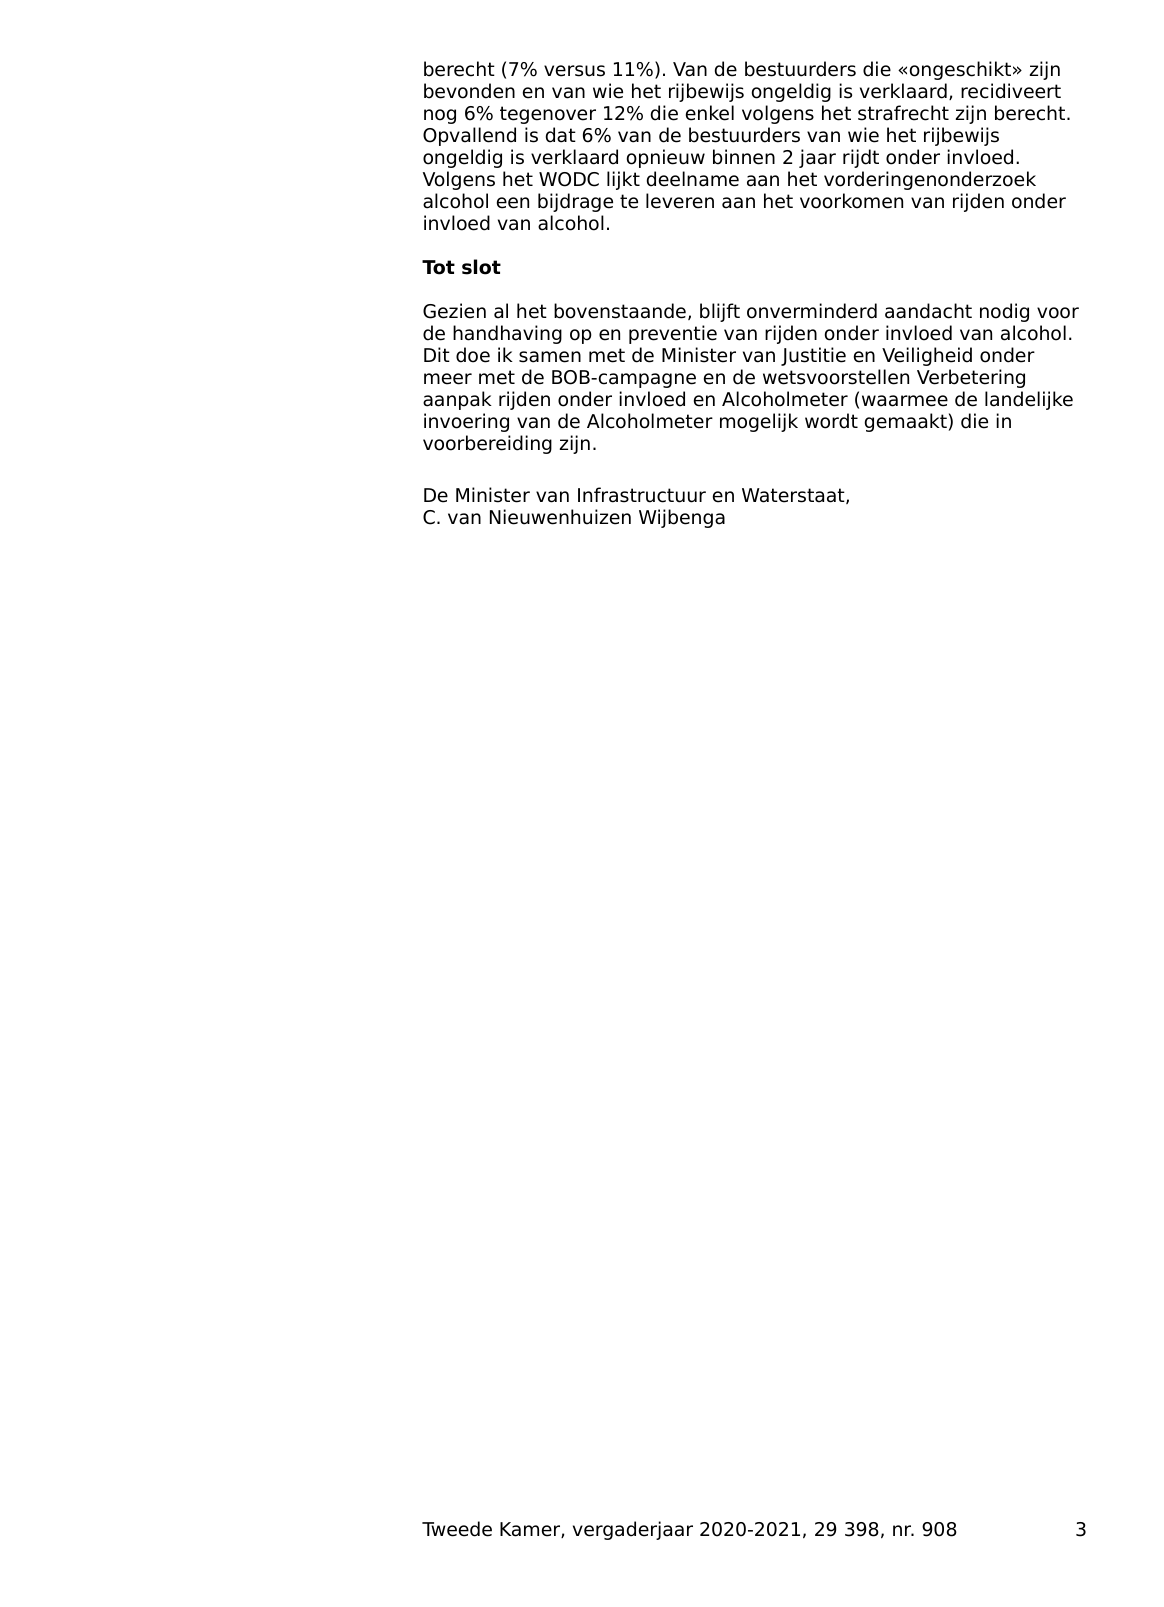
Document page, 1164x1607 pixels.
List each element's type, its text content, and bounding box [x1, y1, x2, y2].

subtitle Tot slot [422, 257, 1087, 279]
text Gezien al het bovenstaande, blijft onverminderd aandacht nodig voor de handhaving op en preventie van rijden onder invloed van alcohol. Dit doe ik samen met de Minister van Justitie en Veiligheid onder meer met de BOB-campagne en de wetsvoorstellen Verbetering aanpak rijden onder invloed en Alcoholmeter (waarmee de landelijke invoering van de Alcoholmeter mogelijk wordt gemaakt) die in voorbereiding zijn. [422, 301, 1087, 455]
text berecht (7% versus 11%). Van de bestuurders die «ongeschikt» zijn bevonden en van wie het rijbewijs ongeldig is verklaard, recidiveert nog 6% tegenover 12% die enkel volgens het strafrecht zijn berecht. Opvallend is dat 6% van de bestuurders van wie het rijbewijs ongeldig is verklaard opnieuw binnen 2 jaar rijdt onder invloed. Volgens het WODC lijkt deelname aan het vorderingenonderzoek alcohol een bijdrage te leveren aan het voorkomen van rijden onder invloed van alcohol. [422, 59, 1087, 235]
text De Minister van Infrastructuur en Waterstaat, C. van Nieuwenhuizen Wijbenga [422, 485, 1087, 529]
